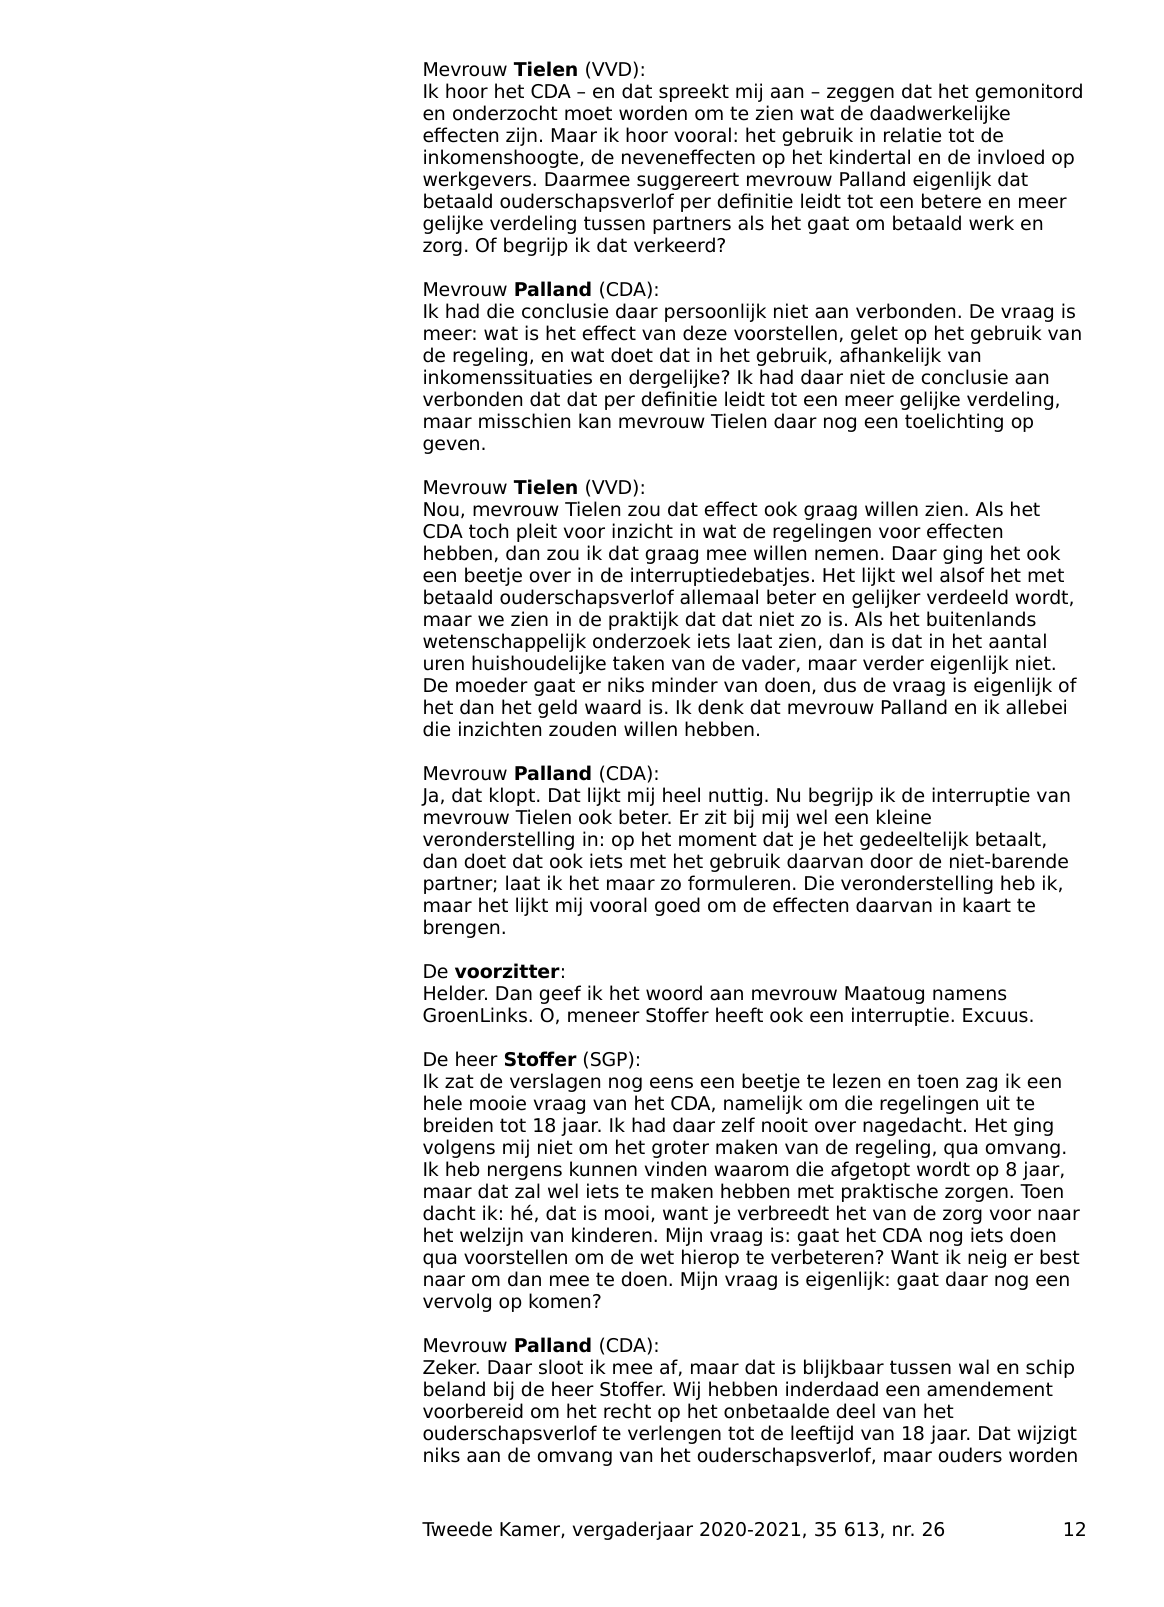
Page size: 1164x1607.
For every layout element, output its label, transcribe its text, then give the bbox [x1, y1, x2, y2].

text Helder. Dan geef ik het woord aan mevrouw Maatoug namens GroenLinks. O, meneer Stoffer heeft ook een interruptie. Excuus. [422, 983, 1087, 1027]
text Nou, mevrouw Tielen zou dat effect ook graag willen zien. Als het CDA toch pleit voor inzicht in wat de regelingen voor effecten hebben, dan zou ik dat graag mee willen nemen. Daar ging het ook een beetje over in de interruptiedebatjes. Het lijkt wel alsof het met betaald ouderschapsverlof allemaal beter en gelijker verdeeld wordt, maar we zien in de praktijk dat dat niet zo is. Als het buitenlands wetenschappelijk onderzoek iets laat zien, dan is dat in het aantal uren huishoudelijke taken van de vader, maar verder eigenlijk niet. De moeder gaat er niks minder van doen, dus de vraag is eigenlijk of het dan het geld waard is. Ik denk dat mevrouw Palland en ik allebei die inzichten zouden willen hebben. [422, 499, 1087, 741]
text Ja, dat klopt. Dat lijkt mij heel nuttig. Nu begrijp ik de interruptie van mevrouw Tielen ook beter. Er zit bij mij wel een kleine veronderstelling in: op het moment dat je het gedeeltelijk betaalt, dan doet dat ook iets met het gebruik daarvan door de niet-barende partner; laat ik het maar zo formuleren. Die veronderstelling heb ik, maar het lijkt mij vooral goed om de effecten daarvan in kaart te brengen. [422, 785, 1087, 939]
text De heer Stoffer (SGP): [422, 1049, 1087, 1071]
text Mevrouw Tielen (VVD): [422, 59, 1087, 81]
text Mevrouw Palland (CDA): [422, 763, 1087, 785]
text Ik hoor het CDA – en dat spreekt mij aan – zeggen dat het gemonitord en onderzocht moet worden om te zien wat de daadwerkelijke effecten zijn. Maar ik hoor vooral: het gebruik in relatie tot de inkomenshoogte, de neveneffecten op het kindertal en de invloed op werkgevers. Daarmee suggereert mevrouw Palland eigenlijk dat betaald ouderschapsverlof per definitie leidt tot een betere en meer gelijke verdeling tussen partners als het gaat om betaald werk en zorg. Of begrijp ik dat verkeerd? [422, 81, 1087, 257]
text Mevrouw Tielen (VVD): [422, 477, 1087, 499]
text Ik had die conclusie daar persoonlijk niet aan verbonden. De vraag is meer: wat is het effect van deze voorstellen, gelet op het gebruik van de regeling, en wat doet dat in het gebruik, afhankelijk van inkomenssituaties en dergelijke? Ik had daar niet de conclusie aan verbonden dat dat per definitie leidt tot een meer gelijke verdeling, maar misschien kan mevrouw Tielen daar nog een toelichting op geven. [422, 301, 1087, 455]
text Mevrouw Palland (CDA): [422, 279, 1087, 301]
text Zeker. Daar sloot ik mee af, maar dat is blijkbaar tussen wal en schip beland bij de heer Stoffer. Wij hebben inderdaad een amendement voorbereid om het recht op het onbetaalde deel van het ouderschapsverlof te verlengen tot de leeftijd van 18 jaar. Dat wijzigt niks aan de omvang van het ouderschapsverlof, maar ouders worden [422, 1357, 1087, 1467]
text Mevrouw Palland (CDA): [422, 1335, 1087, 1357]
text Ik zat de verslagen nog eens een beetje te lezen en toen zag ik een hele mooie vraag van het CDA, namelijk om die regelingen uit te breiden tot 18 jaar. Ik had daar zelf nooit over nagedacht. Het ging volgens mij niet om het groter maken van de regeling, qua omvang. Ik heb nergens kunnen vinden waarom die afgetopt wordt op 8 jaar, maar dat zal wel iets te maken hebben met praktische zorgen. Toen dacht ik: hé, dat is mooi, want je verbreedt het van de zorg voor naar het welzijn van kinderen. Mijn vraag is: gaat het CDA nog iets doen qua voorstellen om de wet hierop te verbeteren? Want ik neig er best naar om dan mee te doen. Mijn vraag is eigenlijk: gaat daar nog een vervolg op komen? [422, 1071, 1087, 1313]
text De voorzitter: [422, 961, 1087, 983]
